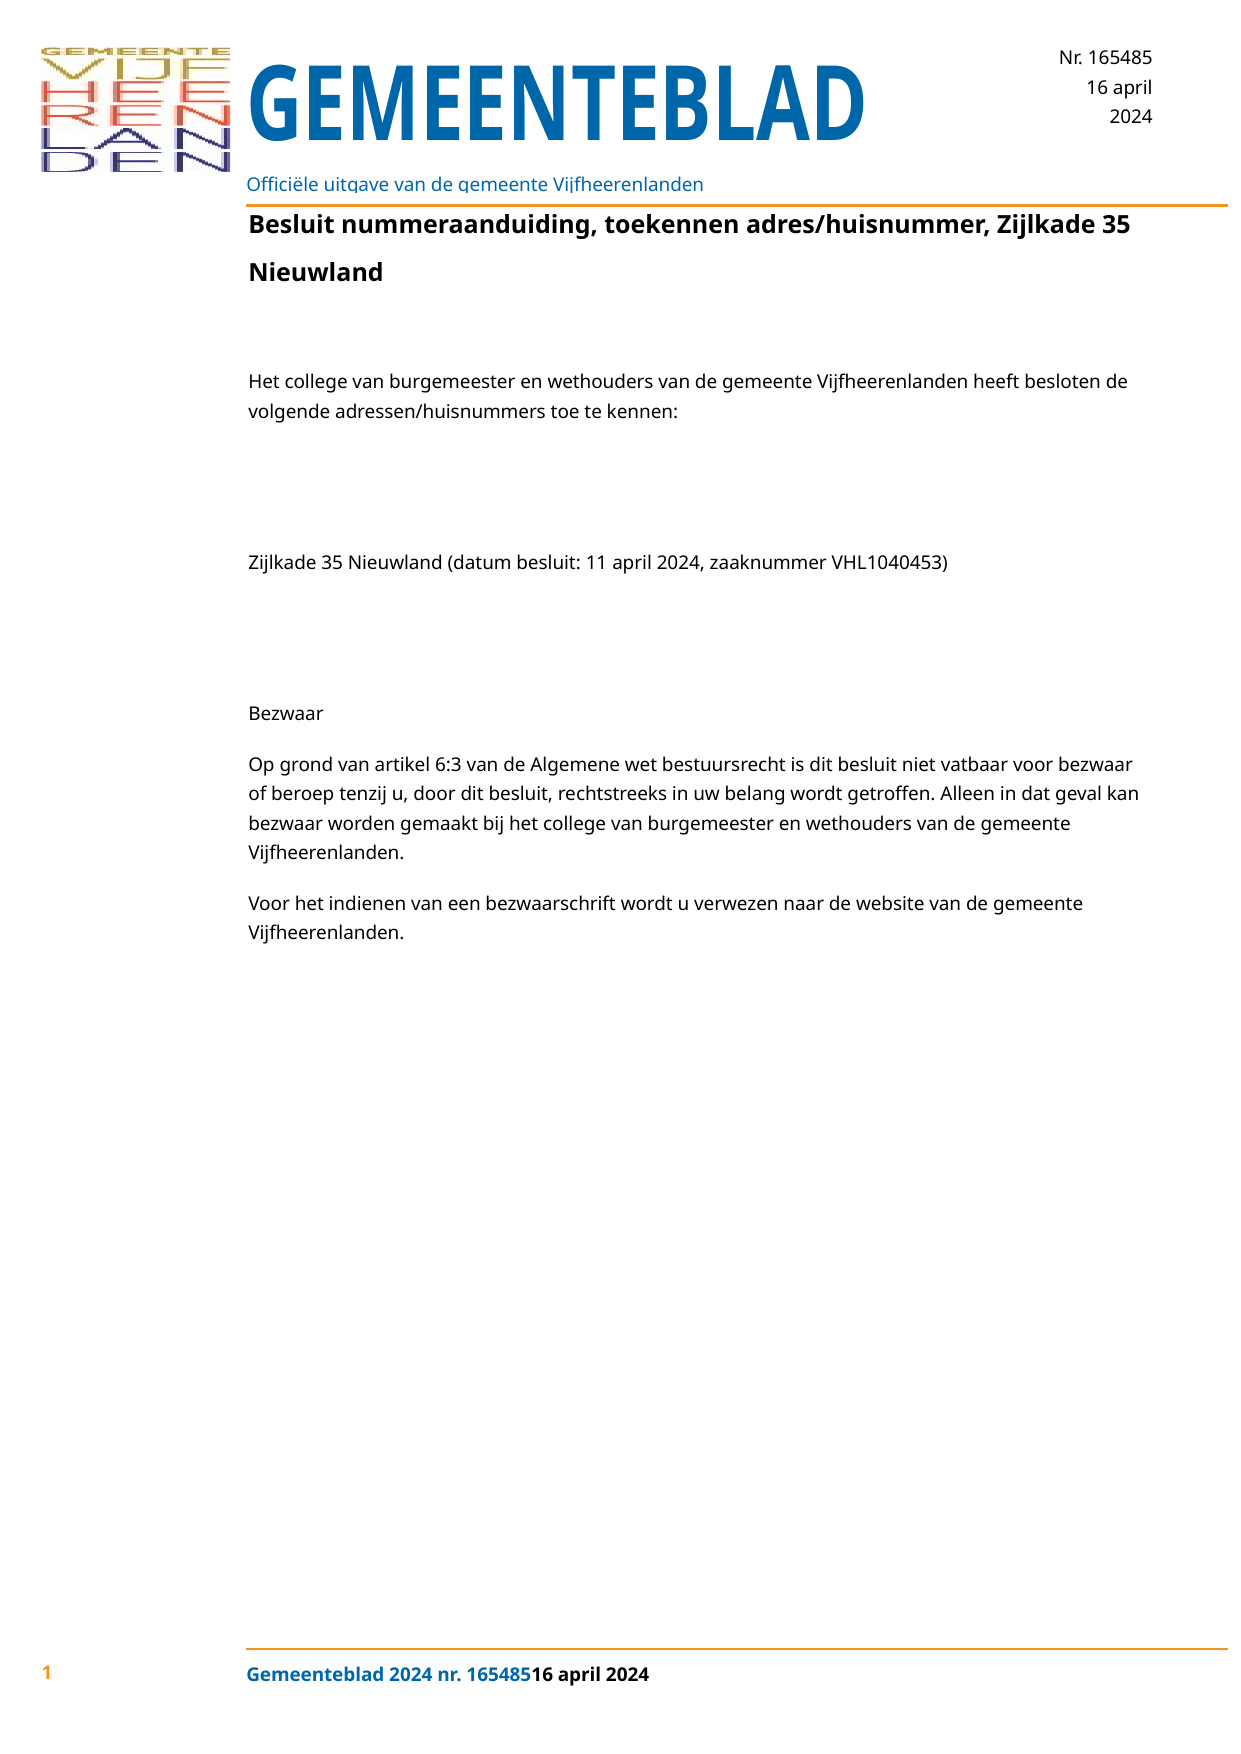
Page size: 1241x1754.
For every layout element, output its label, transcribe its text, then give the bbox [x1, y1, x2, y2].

text Het college van burgemeester en wethouders van de gemeente Vijfheerenlanden heeft besloten de volgende adressen/huisnummers toe te kennen: [248, 368, 1152, 424]
text Besluit nummeraanduiding, toekennen adres/huisnummer, Zijlkade 35 Nieuwland [248, 207, 1152, 288]
text Op grond van artikel 6:3 van de Algemene wet bestuursrecht is dit besluit niet vatbaar voor bezwaar of beroep tenzij u, door dit besluit, rechtstreeks in uw belang wordt getroffen. Alleen in dat geval kan bezwaar worden gemaakt bij het college van burgemeester en wethouders van de gemeente Vijfheerenlanden. [248, 751, 1152, 865]
text Voor het indienen van een bezwaarschrift wordt u verwezen naar de website van de gemeente Vijfheerenlanden. [248, 890, 1152, 945]
text Zijlkade 35 Nieuwland (datum besluit: 11 april 2024, zaaknummer VHL1040453) [248, 549, 1152, 575]
picture [41, 47, 231, 172]
text Bezwaar [248, 700, 1152, 726]
